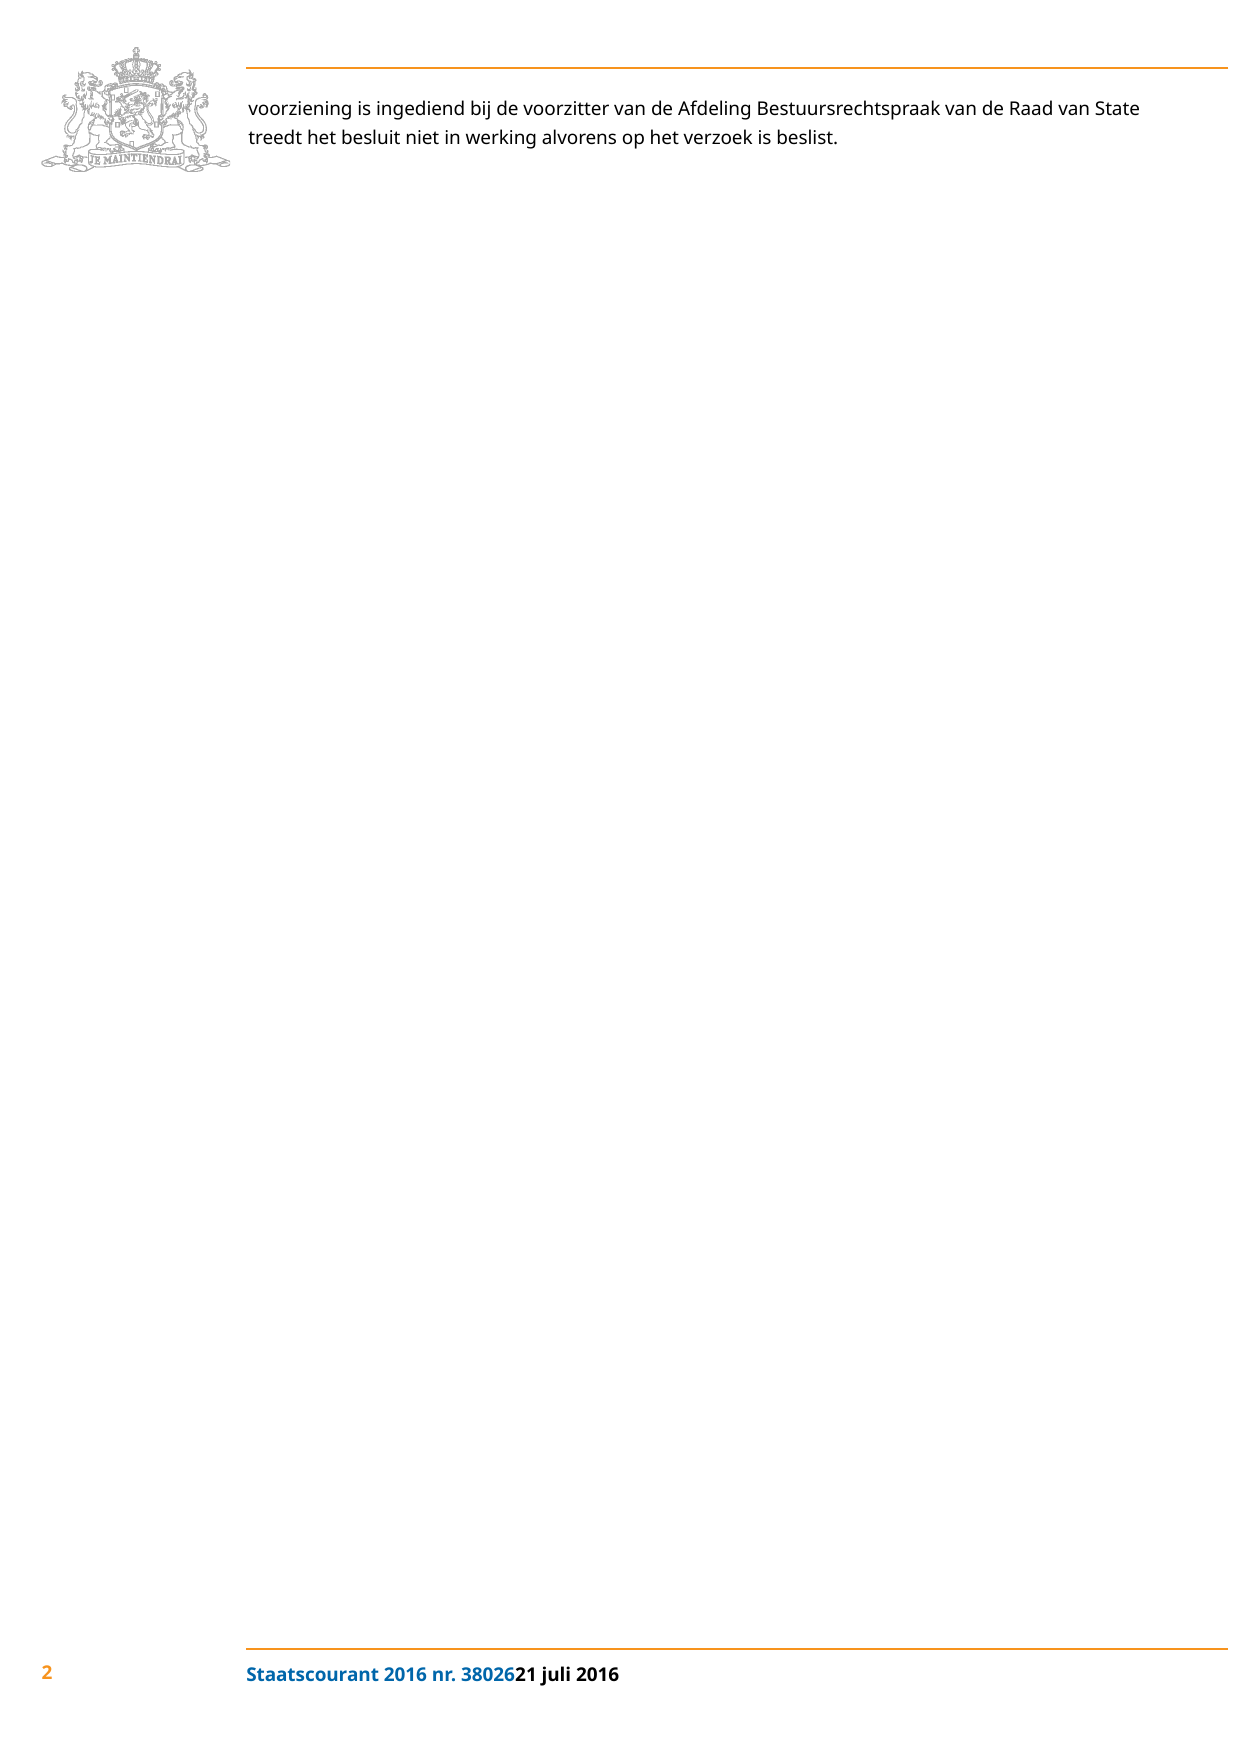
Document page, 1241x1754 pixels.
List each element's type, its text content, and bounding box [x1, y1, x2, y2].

picture [41, 47, 231, 172]
text voorziening is ingediend bij de voorzitter van de Afdeling Bestuursrechtspraak van de Raad van State treedt het besluit niet in werking alvorens op het verzoek is beslist. [248, 95, 1152, 150]
